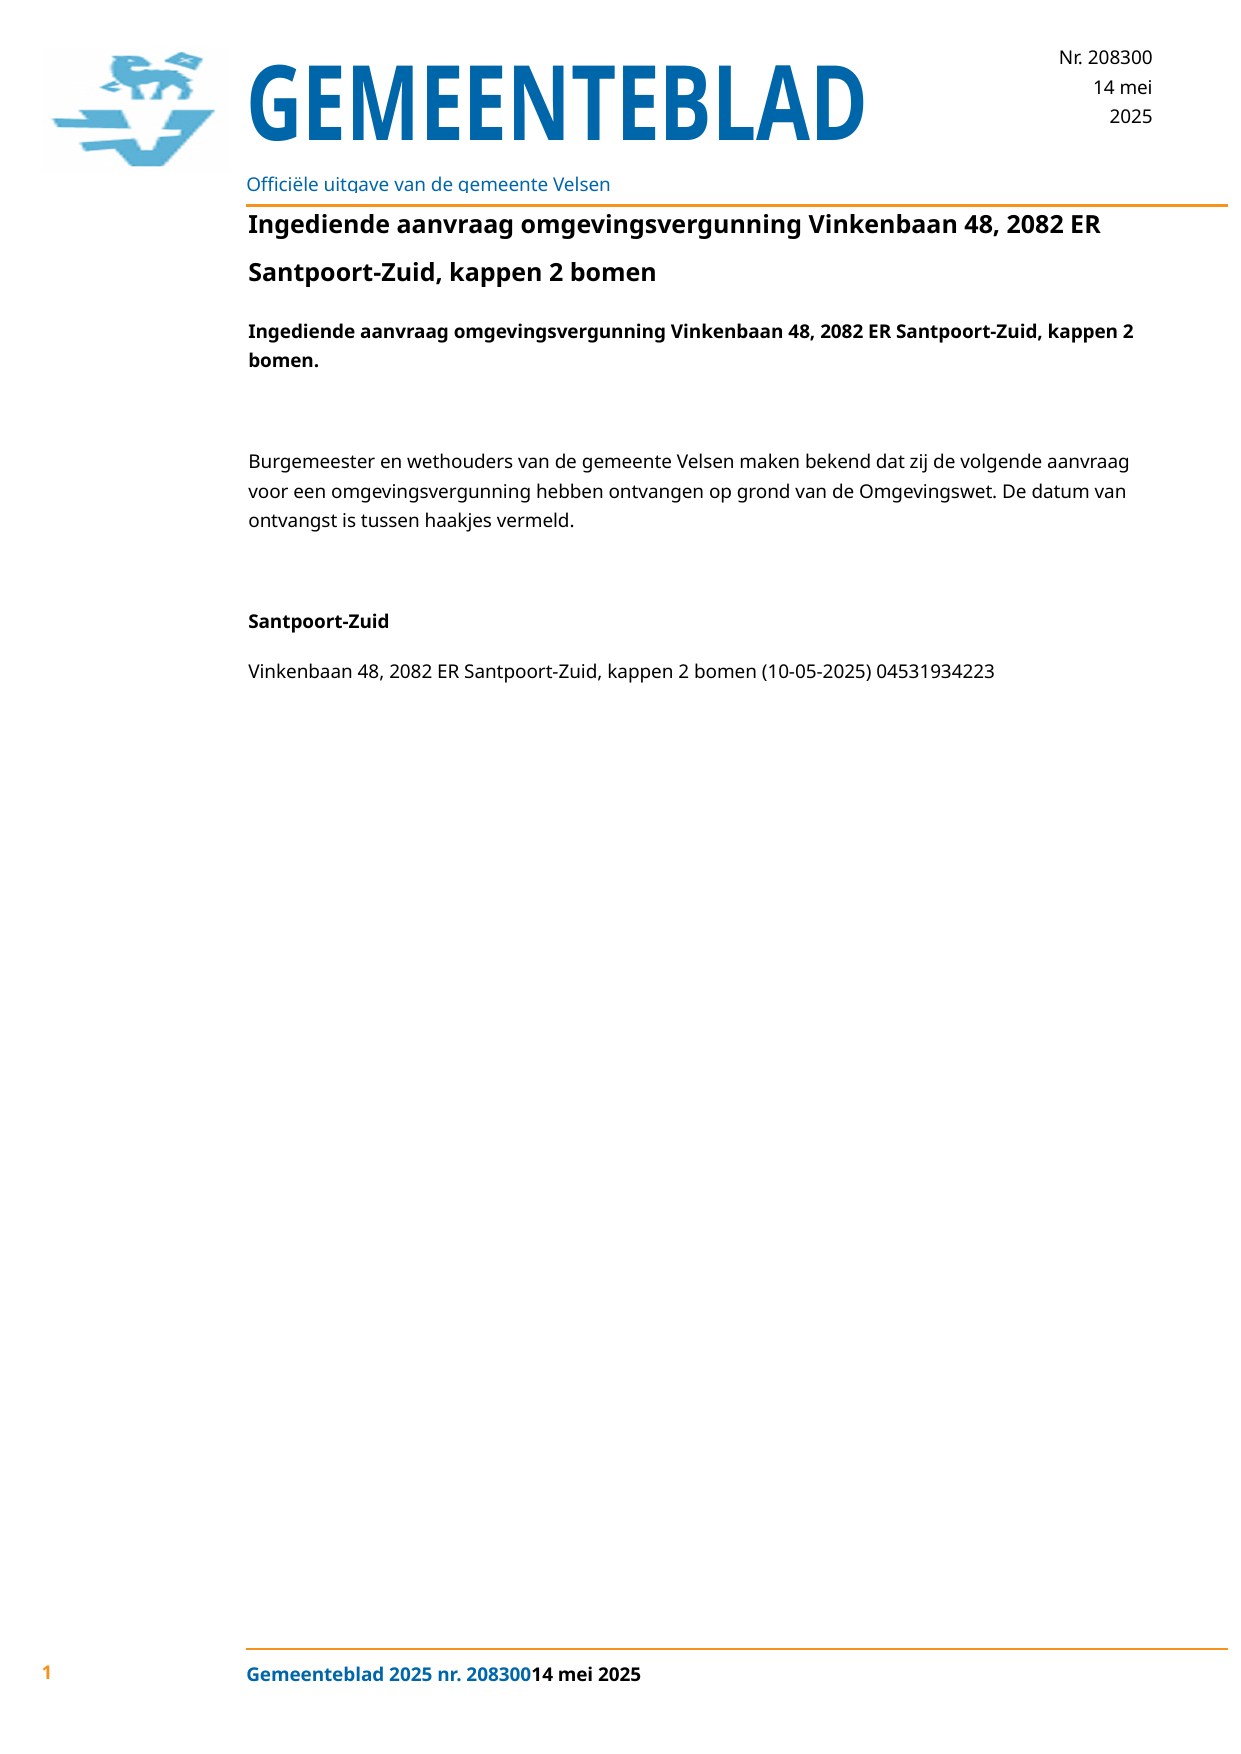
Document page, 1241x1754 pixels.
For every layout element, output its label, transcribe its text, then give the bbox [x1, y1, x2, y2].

picture [41, 47, 231, 172]
text Ingediende aanvraag omgevingsvergunning Vinkenbaan 48, 2082 ER Santpoort-Zuid, kappen 2 bomen [248, 207, 1152, 288]
text Santpoort-Zuid [248, 608, 1152, 634]
text Vinkenbaan 48, 2082 ER Santpoort-Zuid, kappen 2 bomen (10-05-2025) 04531934223 [248, 659, 1152, 684]
text Ingediende aanvraag omgevingsvergunning Vinkenbaan 48, 2082 ER Santpoort-Zuid, kappen 2 bomen. [248, 318, 1152, 373]
text Burgemeester en wethouders van de gemeente Velsen maken bekend dat zij de volgende aanvraag voor een omgevingsvergunning hebben ontvangen op grond van de Omgevingswet. De datum van ontvangst is tussen haakjes vermeld. [248, 448, 1152, 533]
